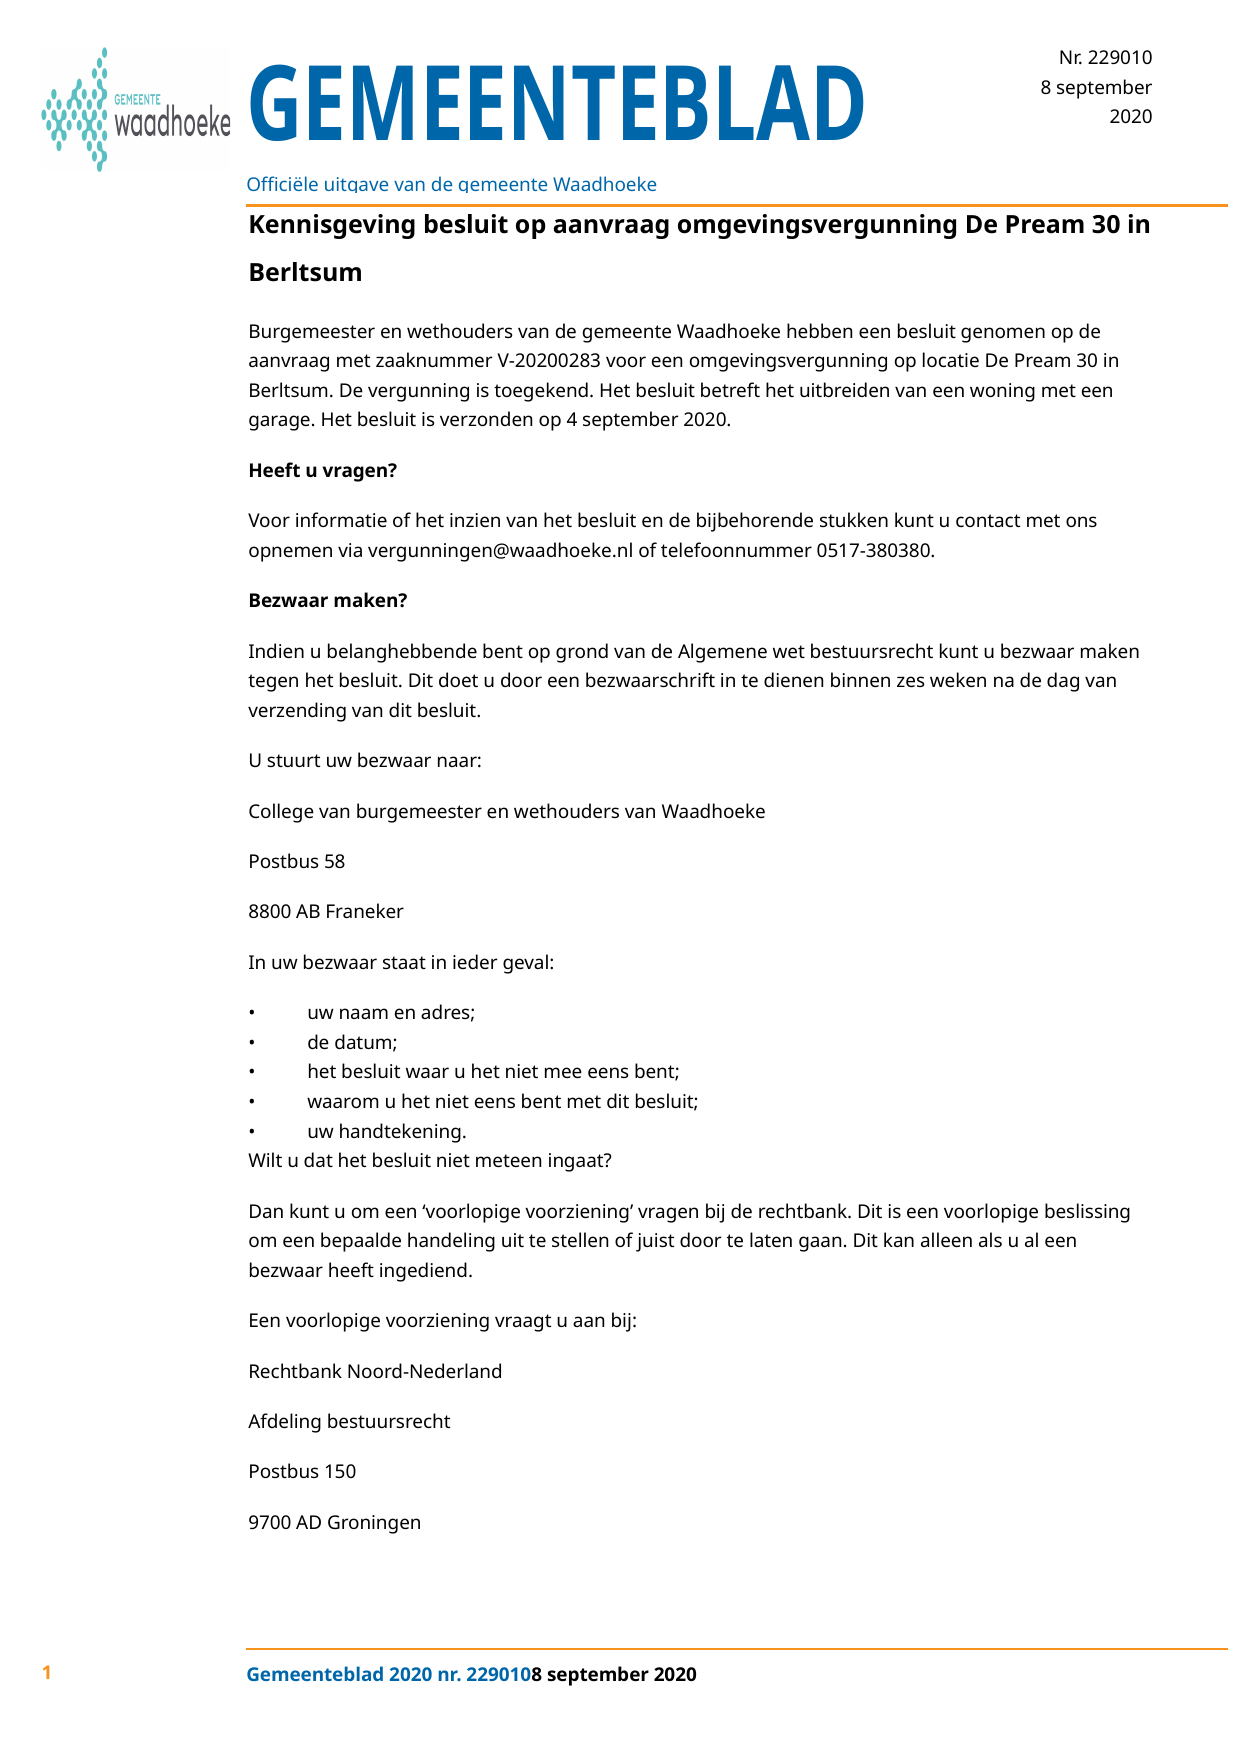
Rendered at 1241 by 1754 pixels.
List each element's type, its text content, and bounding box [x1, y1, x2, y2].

list uw naam en adres; [248, 999, 1152, 1025]
text Rechtbank Noord-Nederland [248, 1358, 1152, 1384]
text U stuurt uw bezwaar naar: [248, 747, 1152, 773]
list het besluit waar u het niet mee eens bent; [248, 1059, 1152, 1084]
text Postbus 58 [248, 848, 1152, 874]
text In uw bezwaar staat in ieder geval: [248, 949, 1152, 975]
text Een voorlopige voorziening vraagt u aan bij: [248, 1307, 1152, 1333]
text Kennisgeving besluit op aanvraag omgevingsvergunning De Pream 30 in Berltsum [248, 207, 1152, 288]
text 8800 AB Franeker [248, 899, 1152, 924]
text Voor informatie of het inzien van het besluit en de bijbehorende stukken kunt u contact met ons opnemen via vergunningen@waadhoeke.nl of telefoonnummer 0517-380380. [248, 507, 1152, 563]
text Wilt u dat het besluit niet meteen ingaat? [248, 1147, 1152, 1173]
text Dan kunt u om een ‘voorlopige voorziening’ vragen bij de rechtbank. Dit is een voorlopige beslissing om een bepaalde handeling uit te stellen of juist door te laten gaan. Dit kan alleen als u al een bezwaar heeft ingediend. [248, 1198, 1152, 1283]
text College van burgemeester en wethouders van Waadhoeke [248, 798, 1152, 824]
picture [41, 47, 231, 172]
list de datum; [248, 1029, 1152, 1055]
text Indien u belanghebbende bent op grond van de Algemene wet bestuursrecht kunt u bezwaar maken tegen het besluit. Dit doet u door een bezwaarschrift in te dienen binnen zes weken na de dag van verzending van dit besluit. [248, 638, 1152, 723]
list waarom u het niet eens bent met dit besluit; [248, 1088, 1152, 1114]
list uw handtekening. [248, 1118, 1152, 1144]
text Afdeling bestuursrecht [248, 1408, 1152, 1434]
text Heeft u vragen? [248, 457, 1152, 483]
text Burgemeester en wethouders van de gemeente Waadhoeke hebben een besluit genomen op de aanvraag met zaaknummer V-20200283 voor een omgevingsvergunning op locatie De Pream 30 in Berltsum. De vergunning is toegekend. Het besluit betreft het uitbreiden van een woning met een garage. Het besluit is verzonden op 4 september 2020. [248, 318, 1152, 432]
text Bezwaar maken? [248, 587, 1152, 613]
text Postbus 150 [248, 1459, 1152, 1484]
text 9700 AD Groningen [248, 1509, 1152, 1535]
